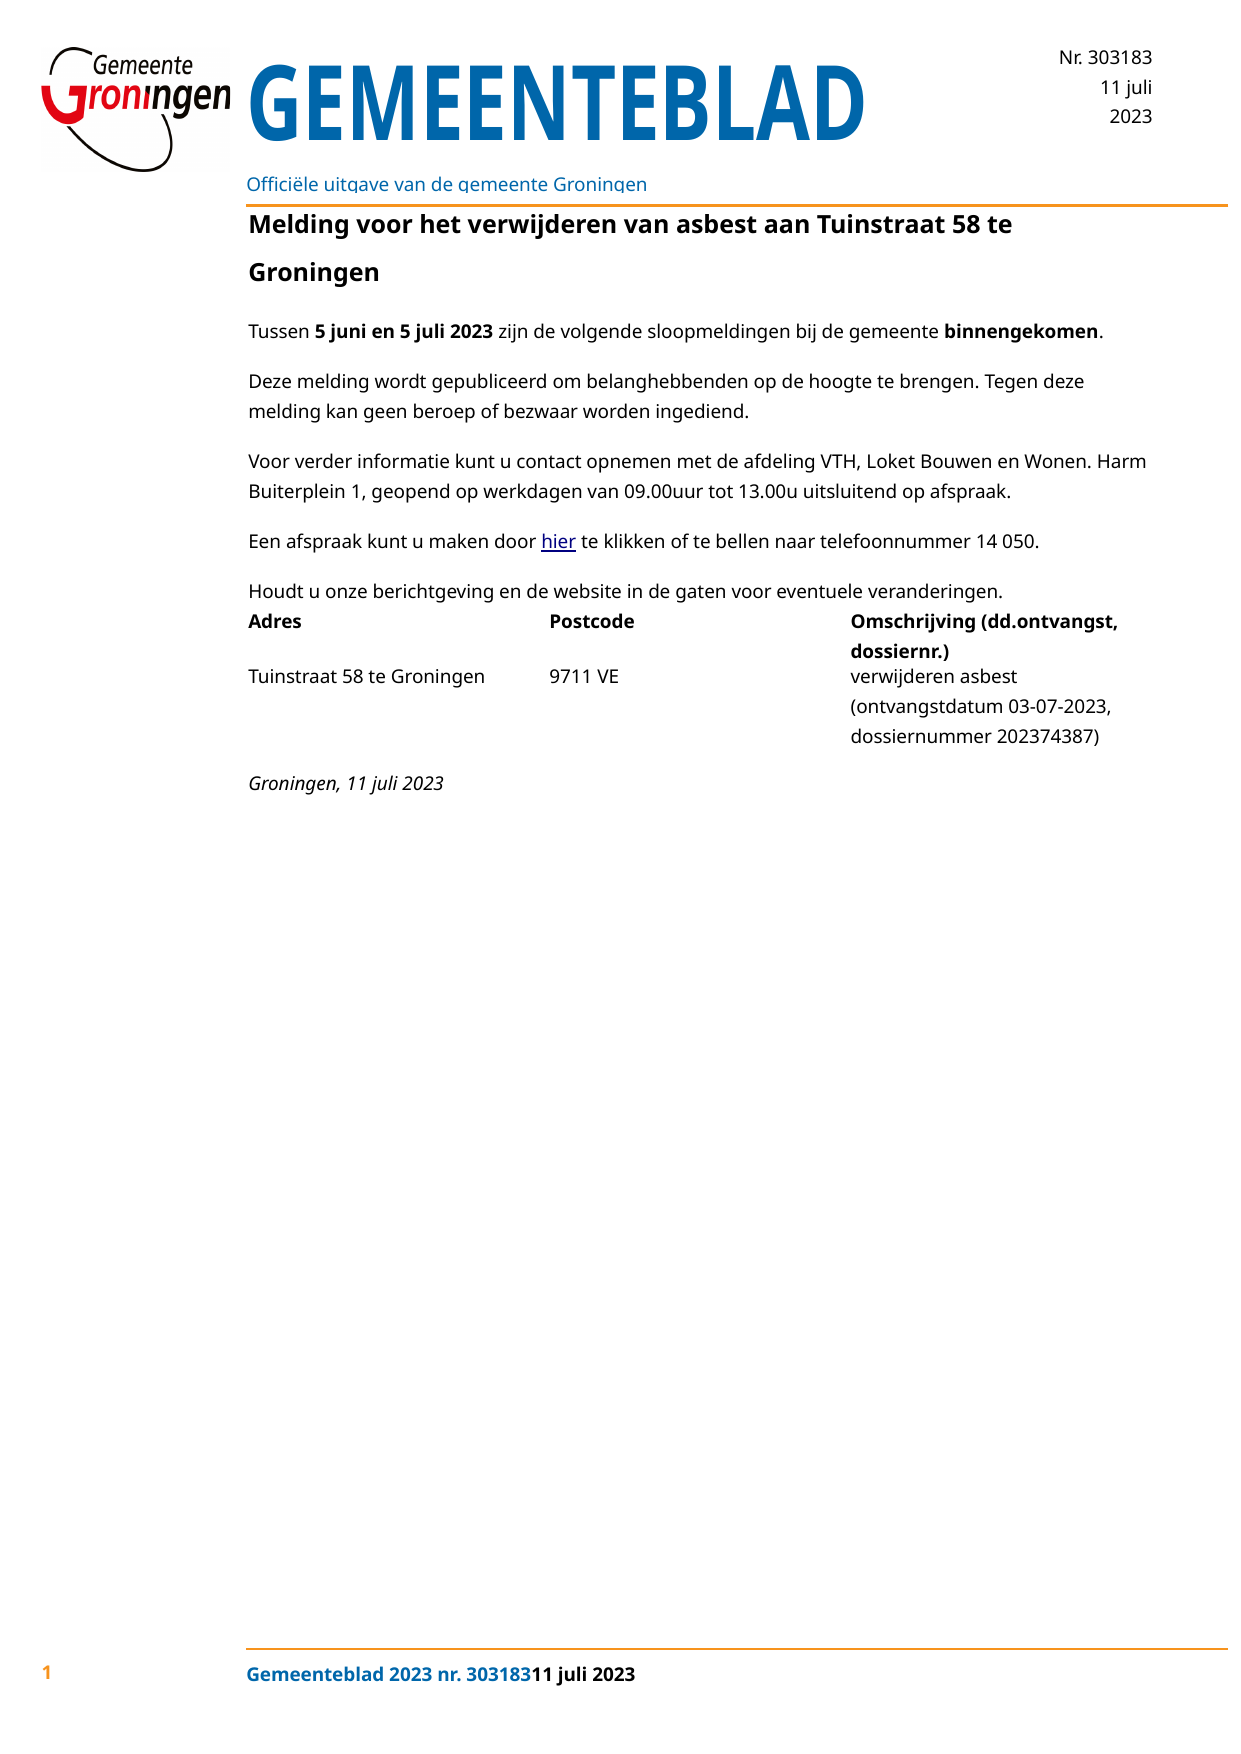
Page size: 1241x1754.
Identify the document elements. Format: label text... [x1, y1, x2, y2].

text Tussen 5 juni en 5 juli 2023 zijn de volgende sloopmeldingen bij de gemeente binnengekomen. [248, 318, 1152, 344]
text Groningen, 11 juli 2023 [248, 770, 1152, 796]
text Een afspraak kunt u maken door hier te klikken of te bellen naar telefoonnummer 14 050. [248, 528, 1152, 554]
text Melding voor het verwijderen van asbest aan Tuinstraat 58 te Groningen [248, 207, 1152, 288]
table_header Postcode [549, 609, 850, 664]
table_cell verwijderen asbest (ontvangstdatum 03-07-2023, dossiernummer 202374387) [850, 664, 1152, 749]
picture [41, 47, 231, 172]
text Deze melding wordt gepubliceerd om belanghebbenden op de hoogte te brengen. Tegen deze melding kan geen beroep of bezwaar worden ingediend. [248, 368, 1152, 424]
text Houdt u onze berichtgeving en de website in de gaten voor eventuele veranderingen. [248, 579, 1152, 604]
table_cell 9711 VE [549, 664, 850, 749]
text Voor verder informatie kunt u contact opnemen met de afdeling VTH, Loket Bouwen en Wonen. Harm Buiterplein 1, geopend op werkdagen van 09.00uur tot 13.00u uitsluitend op afspraak. [248, 448, 1152, 504]
table_cell Tuinstraat 58 te Groningen [248, 664, 549, 749]
table_header Adres [248, 609, 549, 664]
table_header Omschrijving (dd.ontvangst, dossiernr.) [850, 609, 1152, 664]
